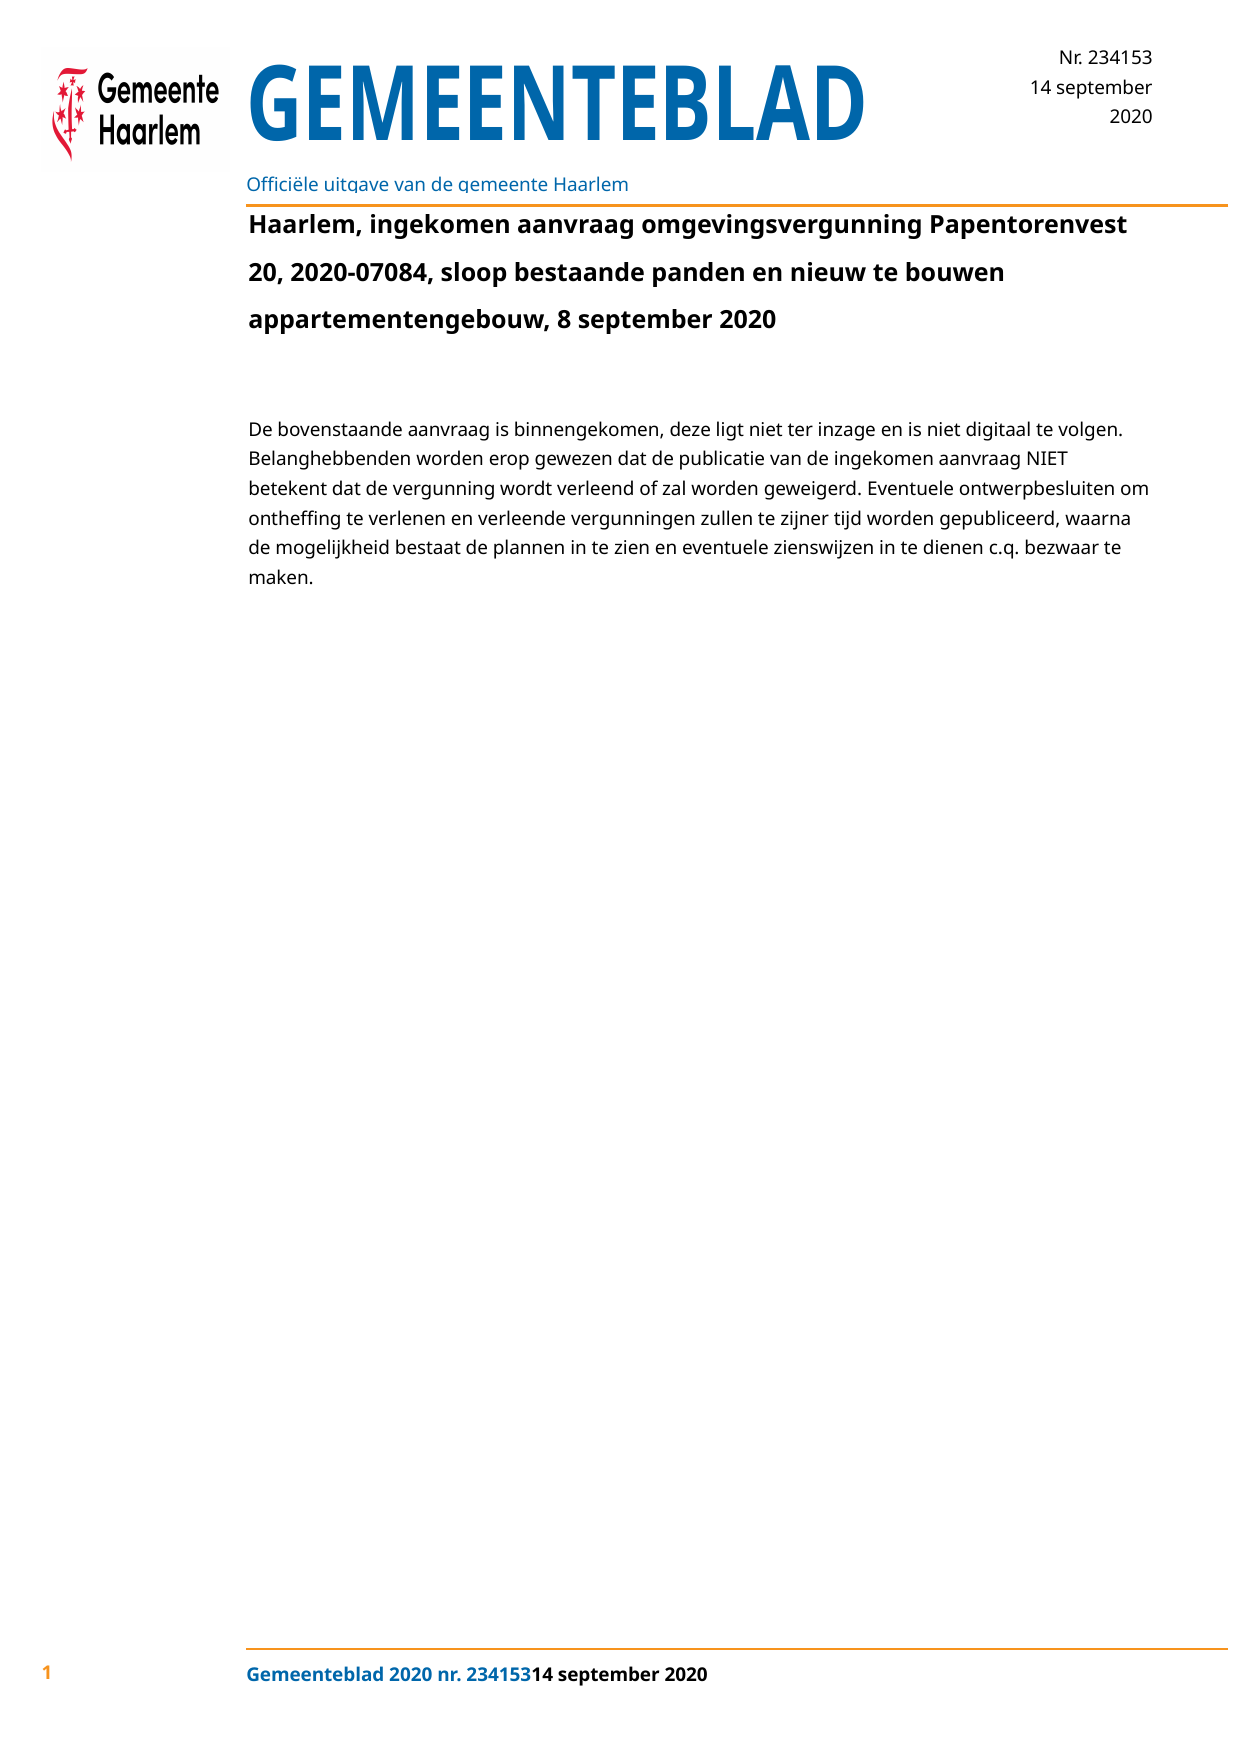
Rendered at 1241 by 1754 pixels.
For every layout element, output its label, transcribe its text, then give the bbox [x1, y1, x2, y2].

text Haarlem, ingekomen aanvraag omgevingsvergunning Papentorenvest 20, 2020-07084, sloop bestaande panden en nieuw te bouwen appartementengebouw, 8 september 2020 [248, 207, 1152, 336]
text De bovenstaande aanvraag is binnengekomen, deze ligt niet ter inzage en is niet digitaal te volgen. Belanghebbenden worden erop gewezen dat de publicatie van de ingekomen aanvraag NIET betekent dat de vergunning wordt verleend of zal worden geweigerd. Eventuele ontwerpbesluiten om ontheffing te verlenen en verleende vergunningen zullen te zijner tijd worden gepubliceerd, waarna de mogelijkheid bestaat de plannen in te zien en eventuele zienswijzen in te dienen c.q. bezwaar te maken. [248, 416, 1152, 589]
picture [41, 47, 231, 172]
